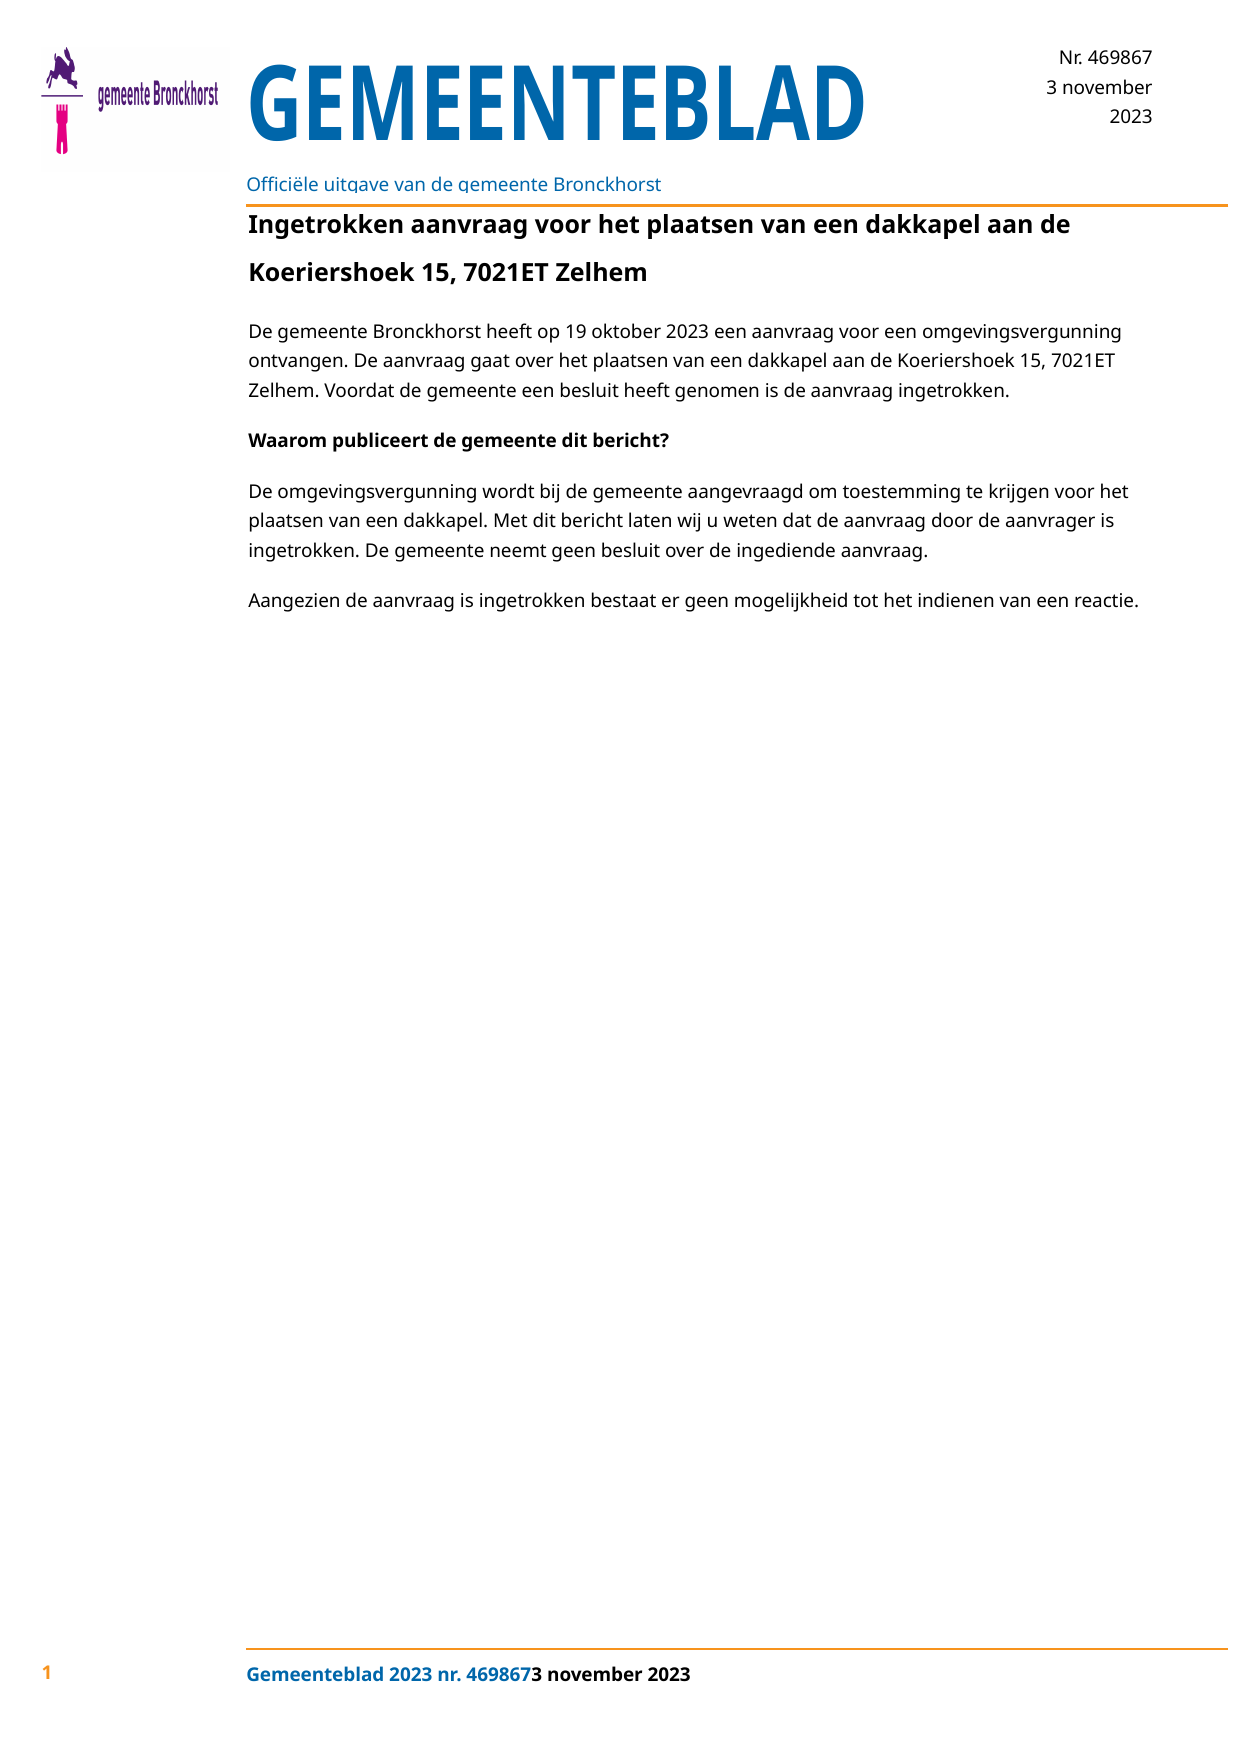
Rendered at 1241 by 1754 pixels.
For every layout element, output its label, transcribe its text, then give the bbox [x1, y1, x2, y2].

text Ingetrokken aanvraag voor het plaatsen van een dakkapel aan de Koeriershoek 15, 7021ET Zelhem [248, 207, 1152, 288]
text De gemeente Bronckhorst heeft op 19 oktober 2023 een aanvraag voor een omgevingsvergunning ontvangen. De aanvraag gaat over het plaatsen van een dakkapel aan de Koeriershoek 15, 7021ET Zelhem. Voordat de gemeente een besluit heeft genomen is de aanvraag ingetrokken. [248, 318, 1152, 403]
text De omgevingsvergunning wordt bij de gemeente aangevraagd om toestemming te krijgen voor het plaatsen van een dakkapel. Met dit bericht laten wij u weten dat de aanvraag door de aanvrager is ingetrokken. De gemeente neemt geen besluit over de ingediende aanvraag. [248, 478, 1152, 563]
picture [41, 47, 231, 172]
text Waarom publiceert de gemeente dit bericht? [248, 427, 1152, 453]
text Aangezien de aanvraag is ingetrokken bestaat er geen mogelijkheid tot het indienen van een reactie. [248, 587, 1152, 613]
